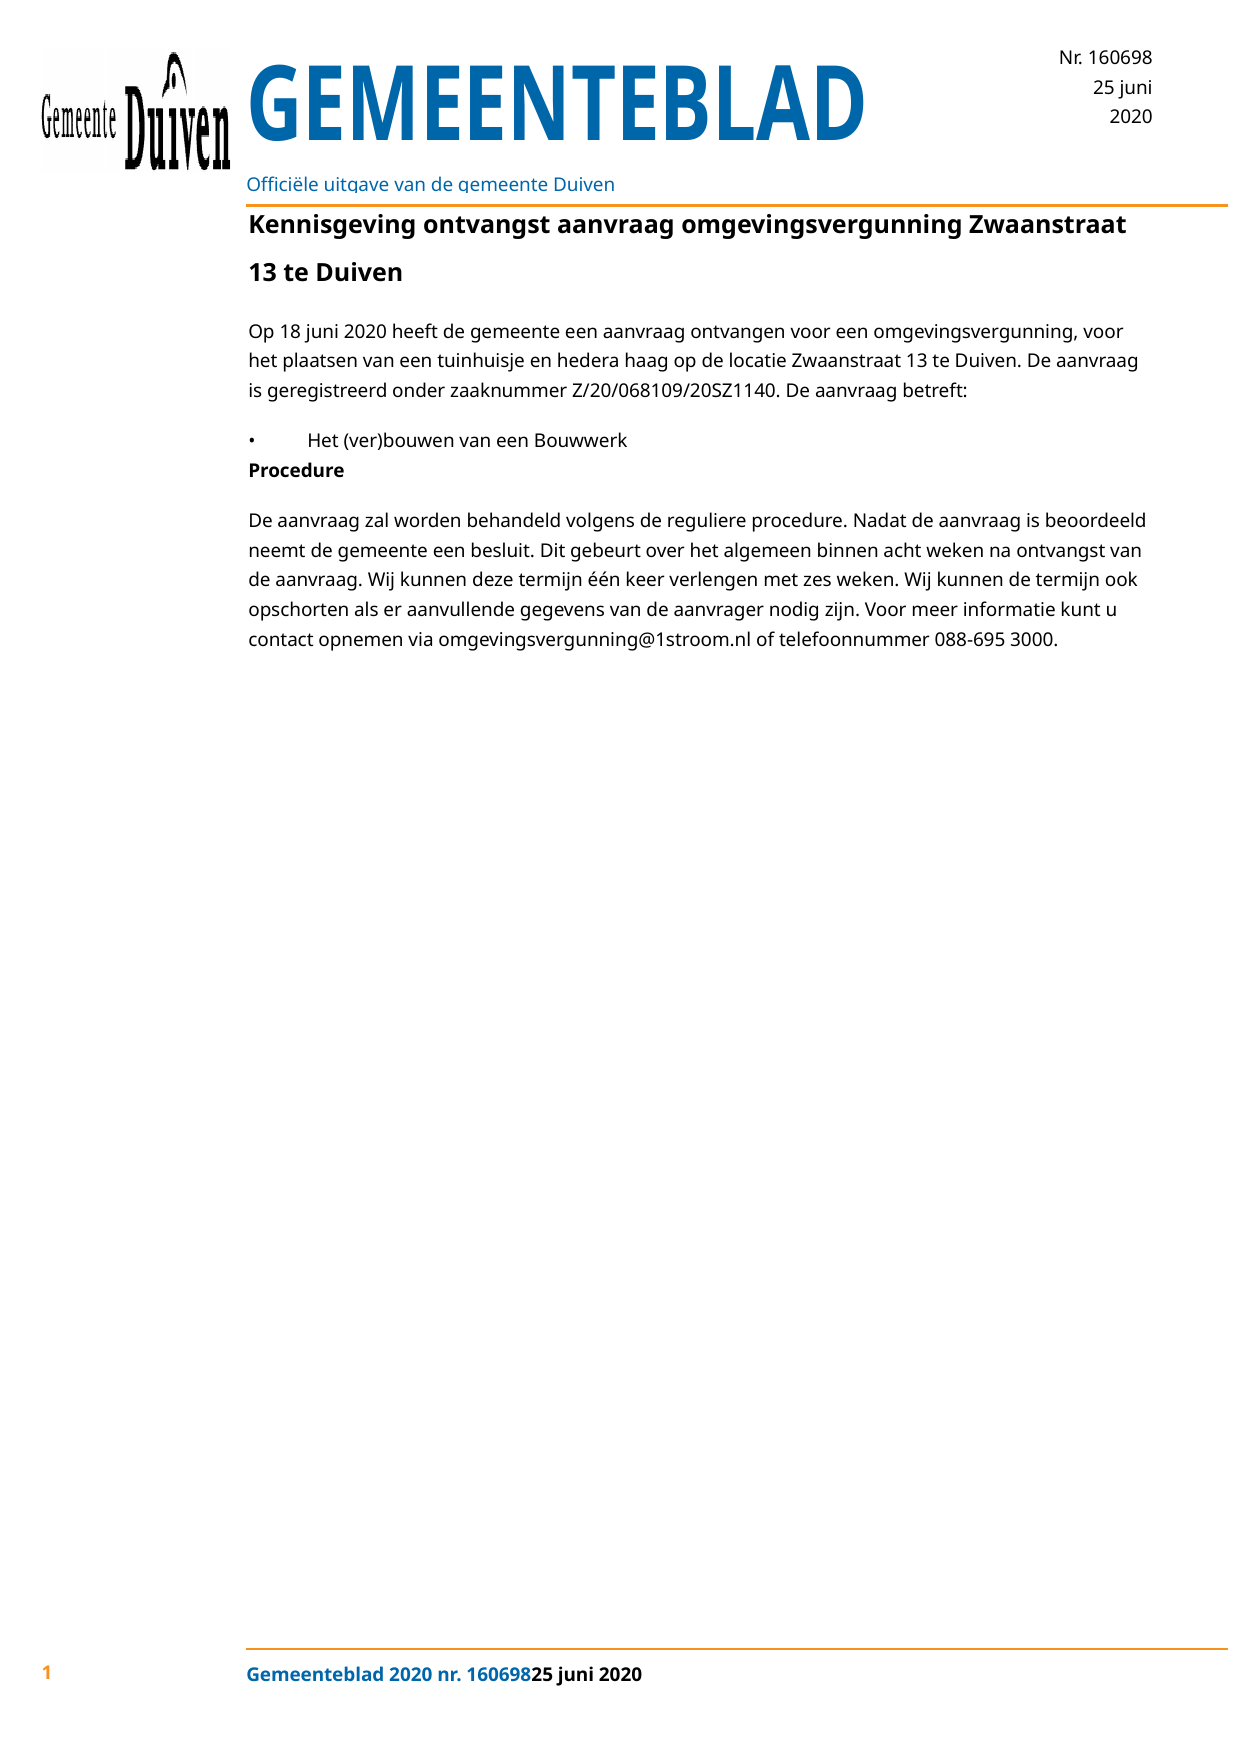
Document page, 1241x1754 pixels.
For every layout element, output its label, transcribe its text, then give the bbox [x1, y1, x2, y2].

picture [41, 47, 231, 172]
list Het (ver)bouwen van een Bouwwerk [248, 427, 1152, 453]
text De aanvraag zal worden behandeld volgens de reguliere procedure. Nadat de aanvraag is beoordeeld neemt de gemeente een besluit. Dit gebeurt over het algemeen binnen acht weken na ontvangst van de aanvraag. Wij kunnen deze termijn één keer verlengen met zes weken. Wij kunnen de termijn ook opschorten als er aanvullende gegevens van de aanvrager nodig zijn. Voor meer informatie kunt u contact opnemen via omgevingsvergunning@1stroom.nl of telefoonnummer 088-695 3000. [248, 507, 1152, 652]
text Kennisgeving ontvangst aanvraag omgevingsvergunning Zwaanstraat 13 te Duiven [248, 207, 1152, 288]
text Procedure [248, 457, 1152, 483]
text Op 18 juni 2020 heeft de gemeente een aanvraag ontvangen voor een omgevingsvergunning, voor het plaatsen van een tuinhuisje en hedera haag op de locatie Zwaanstraat 13 te Duiven. De aanvraag is geregistreerd onder zaaknummer Z/20/068109/20SZ1140. De aanvraag betreft: [248, 318, 1152, 403]
